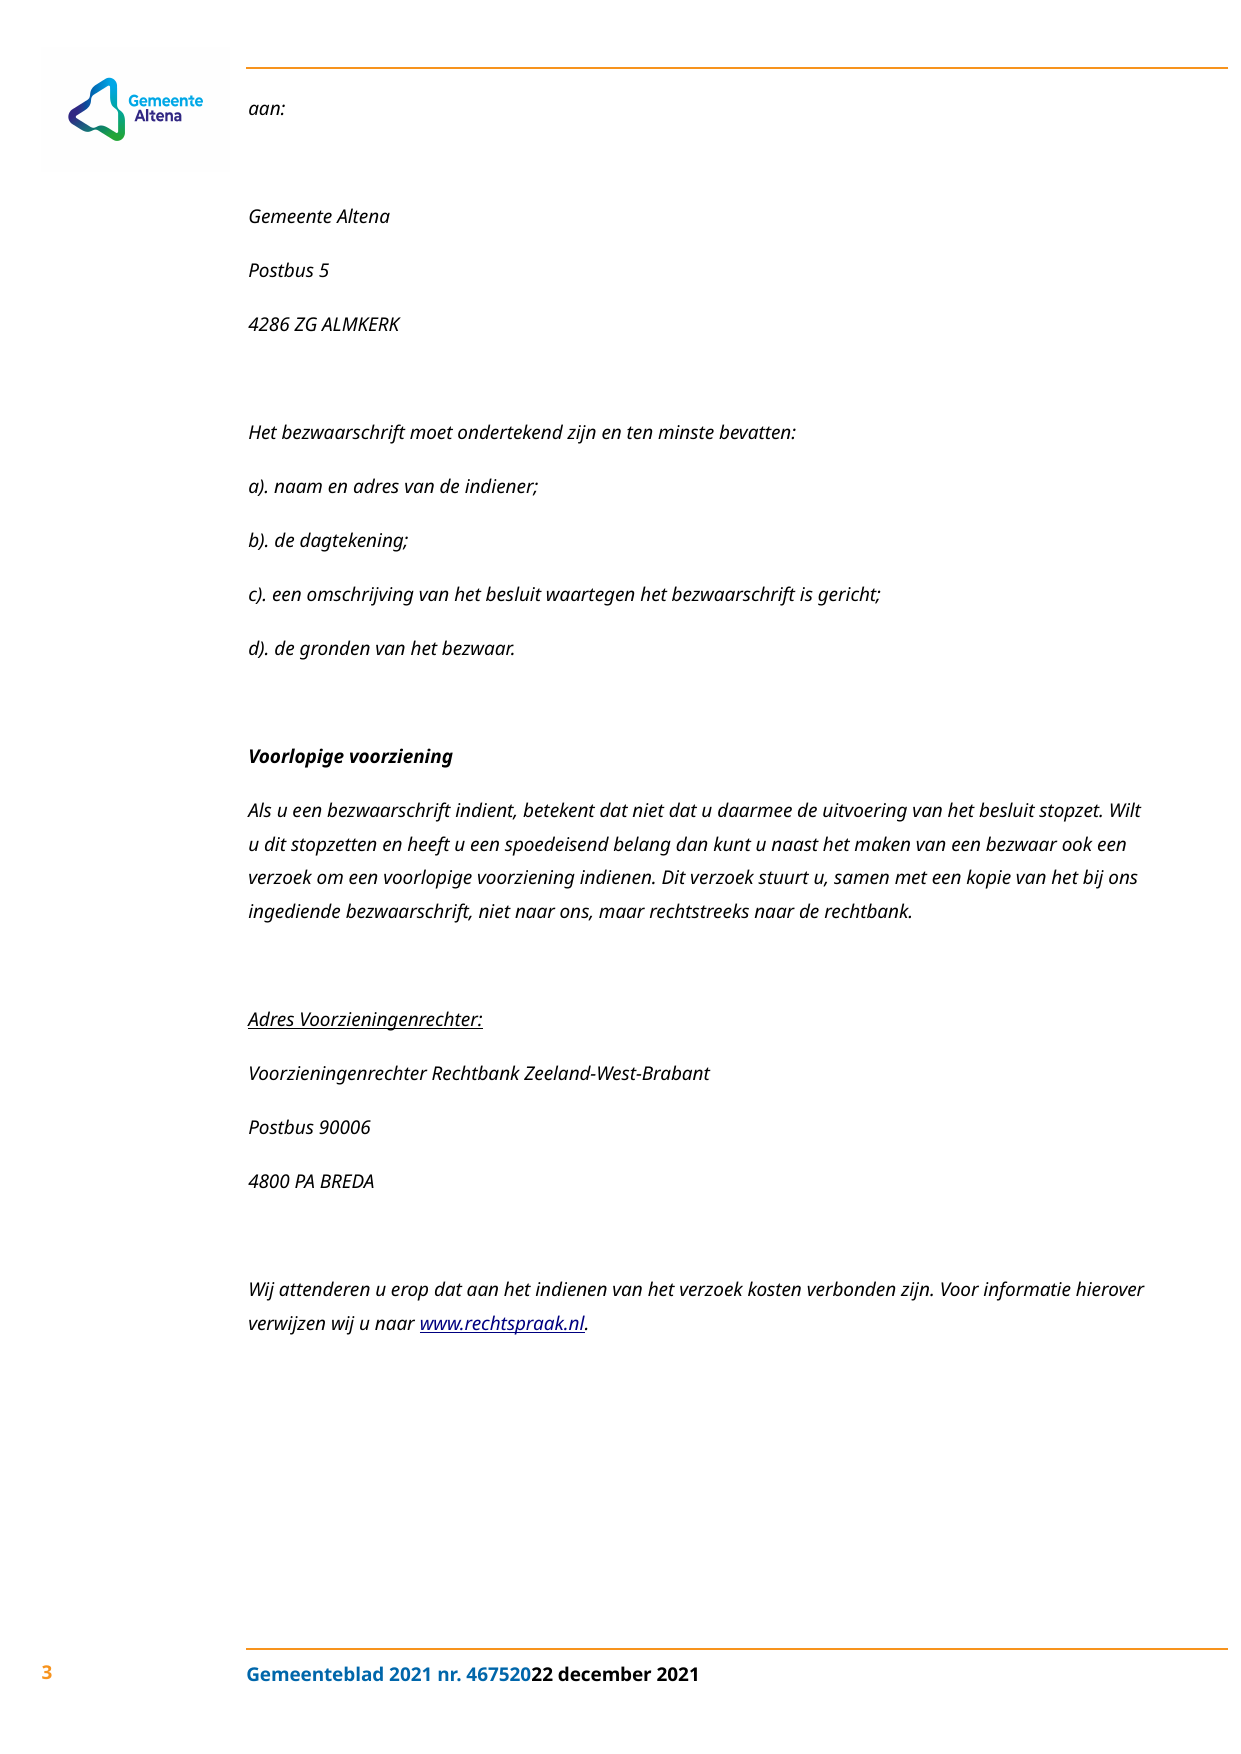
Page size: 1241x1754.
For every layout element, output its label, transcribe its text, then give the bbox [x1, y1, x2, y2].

text 4800 PA BREDA [248, 1168, 1152, 1194]
text Postbus 5 [248, 257, 1152, 283]
text Het bezwaarschrift moet ondertekend zijn en ten minste bevatten: [248, 419, 1152, 445]
text Wij attenderen u erop dat aan het indienen van het verzoek kosten verbonden zijn. Voor informatie hierover verwijzen wij u naar www.rechtspraak.nl. [248, 1276, 1152, 1336]
text aan: [248, 95, 1152, 121]
text b). de dagtekening; [248, 527, 1152, 553]
text Postbus 90006 [248, 1114, 1152, 1140]
text Voorlopige voorziening [248, 743, 1152, 769]
picture [41, 47, 231, 172]
text Adres Voorzieningenrechter: [248, 1006, 1152, 1032]
text Als u een bezwaarschrift indient, betekent dat niet dat u daarmee de uitvoering van het besluit stopzet. Wilt u dit stopzetten en heeft u een spoedeisend belang dan kunt u naast het maken van een bezwaar ook een verzoek om een voorlopige voorziening indienen. Dit verzoek stuurt u, samen met een kopie van het bij ons ingediende bezwaarschrift, niet naar ons, maar rechtstreeks naar de rechtbank. [248, 798, 1152, 924]
text 4286 ZG ALMKERK [248, 311, 1152, 337]
text a). naam en adres van de indiener; [248, 473, 1152, 499]
text Gemeente Altena [248, 203, 1152, 229]
text d). de gronden van het bezwaar. [248, 635, 1152, 661]
text Voorzieningenrechter Rechtbank Zeeland-West-Brabant [248, 1060, 1152, 1086]
text c). een omschrijving van het besluit waartegen het bezwaarschrift is gericht; [248, 581, 1152, 607]
